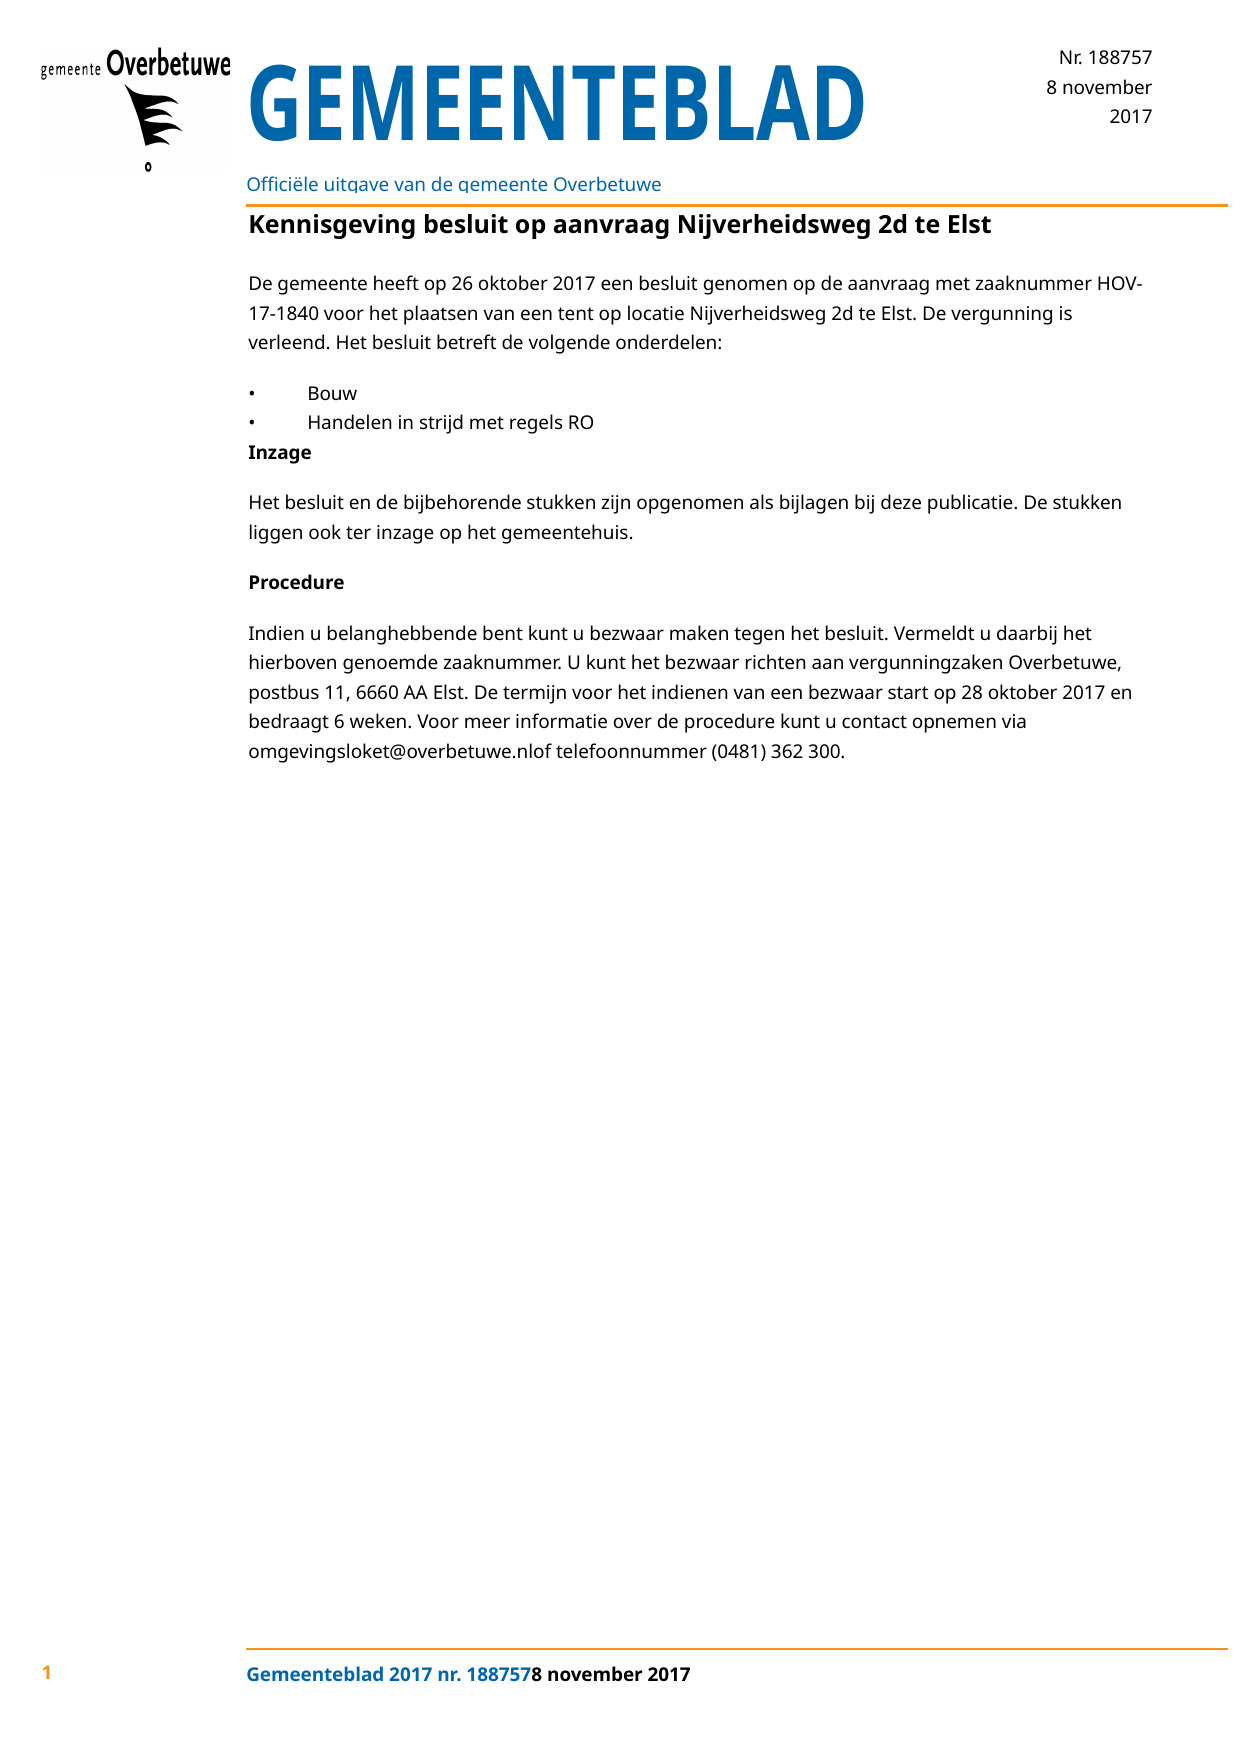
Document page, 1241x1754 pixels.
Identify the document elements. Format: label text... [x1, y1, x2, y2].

text Indien u belanghebbende bent kunt u bezwaar maken tegen het besluit. Vermeldt u daarbij het hierboven genoemde zaaknummer. U kunt het bezwaar richten aan vergunningzaken Overbetuwe, postbus 11, 6660 AA Elst. De termijn voor het indienen van een bezwaar start op 28 oktober 2017 en bedraagt 6 weken. Voor meer informatie over de procedure kunt u contact opnemen via omgevingsloket@overbetuwe.nlof telefoonnummer (0481) 362 300. [248, 620, 1152, 764]
text Inzage [248, 439, 1152, 465]
picture [41, 47, 231, 172]
text Het besluit en de bijbehorende stukken zijn opgenomen als bijlagen bij deze publicatie. De stukken liggen ook ter inzage op het gemeentehuis. [248, 489, 1152, 545]
text De gemeente heeft op 26 oktober 2017 een besluit genomen op de aanvraag met zaaknummer HOV-17-1840 voor het plaatsen van een tent op locatie Nijverheidsweg 2d te Elst. De vergunning is verleend. Het besluit betreft de volgende onderdelen: [248, 270, 1152, 355]
list Handelen in strijd met regels RO [248, 409, 1152, 435]
text Procedure [248, 569, 1152, 595]
text Kennisgeving besluit op aanvraag Nijverheidsweg 2d te Elst [248, 207, 1152, 241]
list Bouw [248, 380, 1152, 406]
